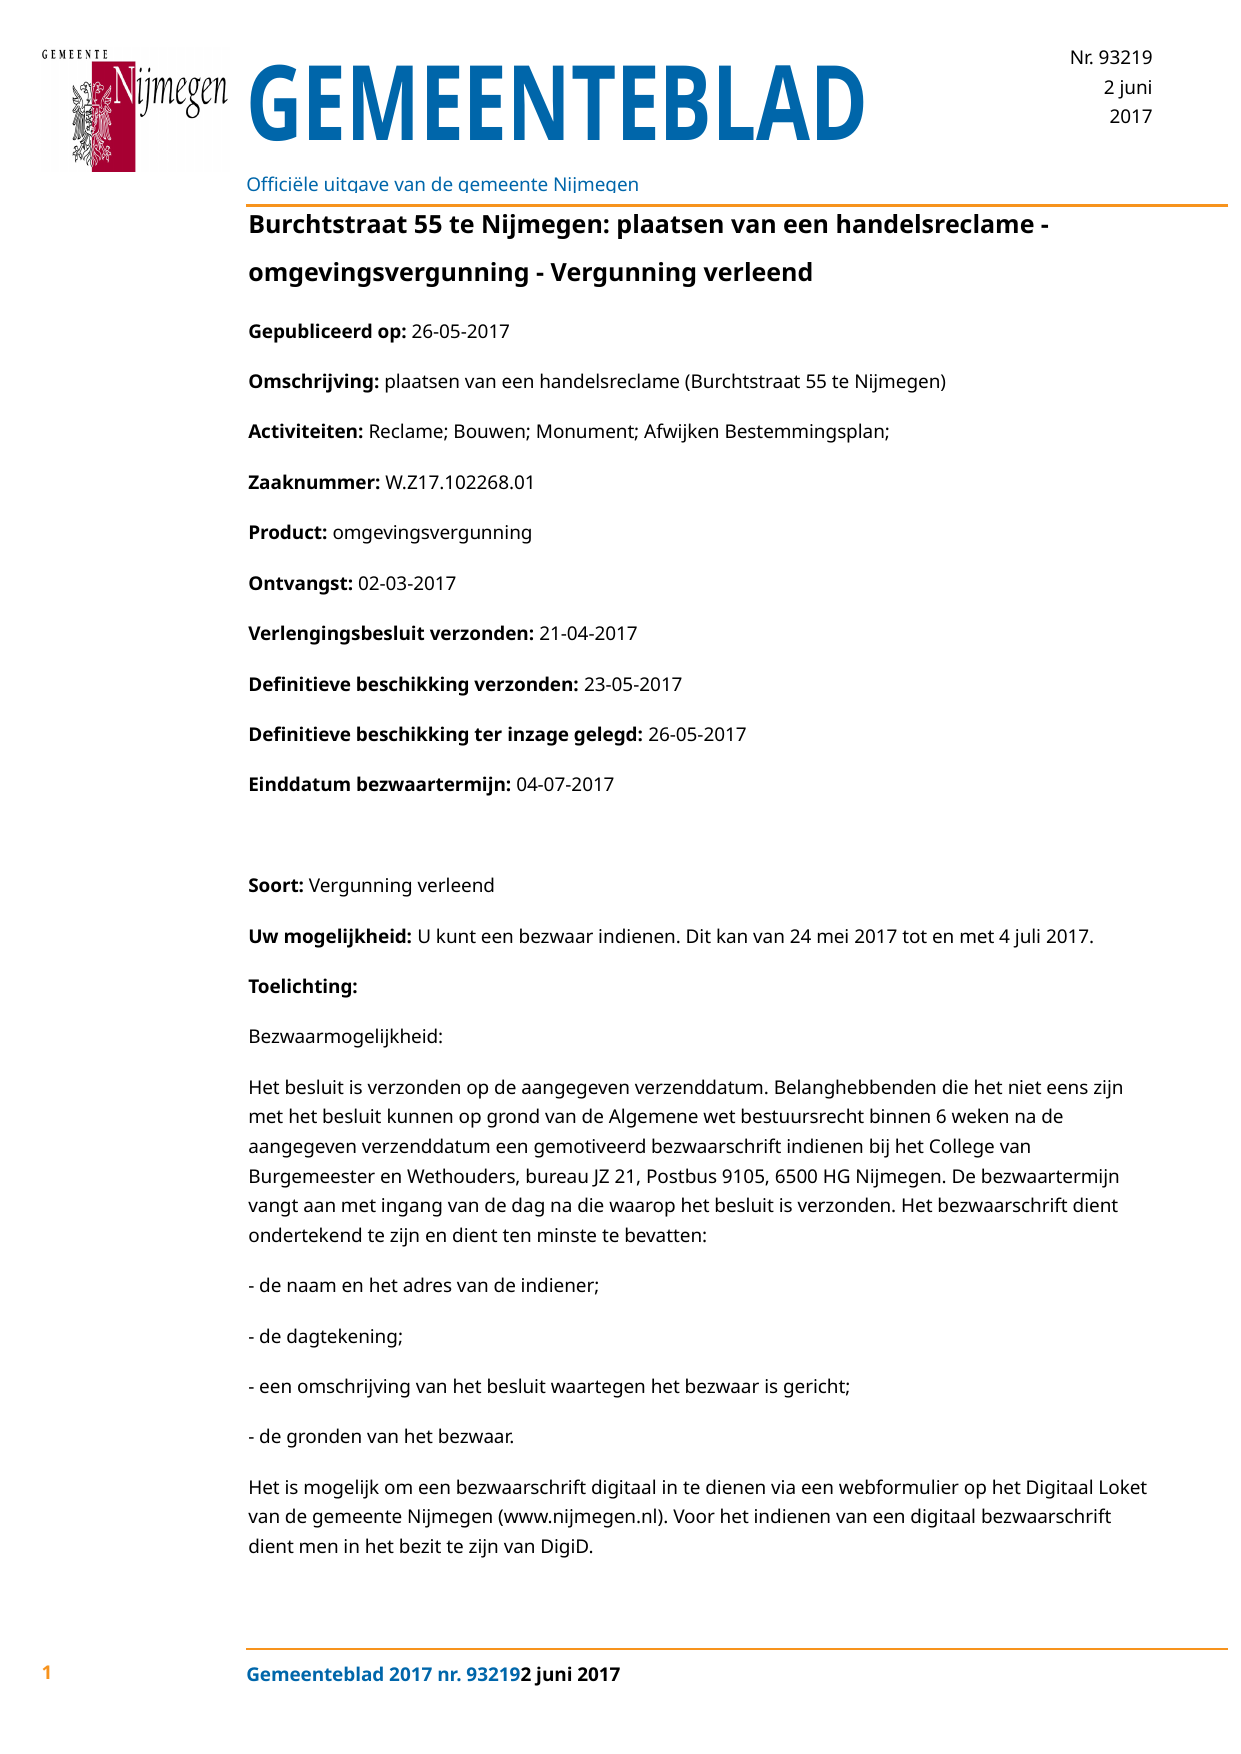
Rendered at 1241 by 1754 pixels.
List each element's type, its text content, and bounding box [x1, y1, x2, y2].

text Het is mogelijk om een bezwaarschrift digitaal in te dienen via een webformulier op het Digitaal Loket van de gemeente Nijmegen (www.nijmegen.nl). Voor het indienen van een digitaal bezwaarschrift dient men in het bezit te zijn van DigiD. [248, 1474, 1152, 1559]
text Verlengingsbesluit verzonden: 21-04-2017 [248, 620, 1152, 646]
text Burchtstraat 55 te Nijmegen: plaatsen van een handelsreclame - omgevingsvergunning - Vergunning verleend [248, 207, 1152, 288]
text Gepubliceerd op: 26-05-2017 [248, 318, 1152, 344]
text - de dagtekening; [248, 1323, 1152, 1349]
text Activiteiten: Reclame; Bouwen; Monument; Afwijken Bestemmingsplan; [248, 419, 1152, 444]
text Toelichting: [248, 973, 1152, 999]
text Product: omgevingsvergunning [248, 519, 1152, 545]
text Het besluit is verzonden op de aangegeven verzenddatum. Belanghebbenden die het niet eens zijn met het besluit kunnen op grond van de Algemene wet bestuursrecht binnen 6 weken na de aangegeven verzenddatum een gemotiveerd bezwaarschrift indienen bij het College van Burgemeester en Wethouders, bureau JZ 21, Postbus 9105, 6500 HG Nijmegen. De bezwaartermijn vangt aan met ingang van de dag na die waarop het besluit is verzonden. Het bezwaarschrift dient ondertekend te zijn en dient ten minste te bevatten: [248, 1074, 1152, 1248]
text Uw mogelijkheid: U kunt een bezwaar indienen. Dit kan van 24 mei 2017 tot en met 4 juli 2017. [248, 923, 1152, 949]
text Soort: Vergunning verleend [248, 872, 1152, 898]
text Einddatum bezwaartermijn: 04-07-2017 [248, 772, 1152, 797]
picture [41, 47, 231, 172]
text - een omschrijving van het besluit waartegen het bezwaar is gericht; [248, 1373, 1152, 1399]
text - de gronden van het bezwaar. [248, 1424, 1152, 1449]
text Ontvangst: 02-03-2017 [248, 570, 1152, 596]
text Definitieve beschikking ter inzage gelegd: 26-05-2017 [248, 721, 1152, 747]
text - de naam en het adres van de indiener; [248, 1272, 1152, 1298]
text Omschrijving: plaatsen van een handelsreclame (Burchtstraat 55 te Nijmegen) [248, 368, 1152, 394]
text Definitieve beschikking verzonden: 23-05-2017 [248, 671, 1152, 697]
text Zaaknummer: W.Z17.102268.01 [248, 469, 1152, 495]
text Bezwaarmogelijkheid: [248, 1024, 1152, 1049]
